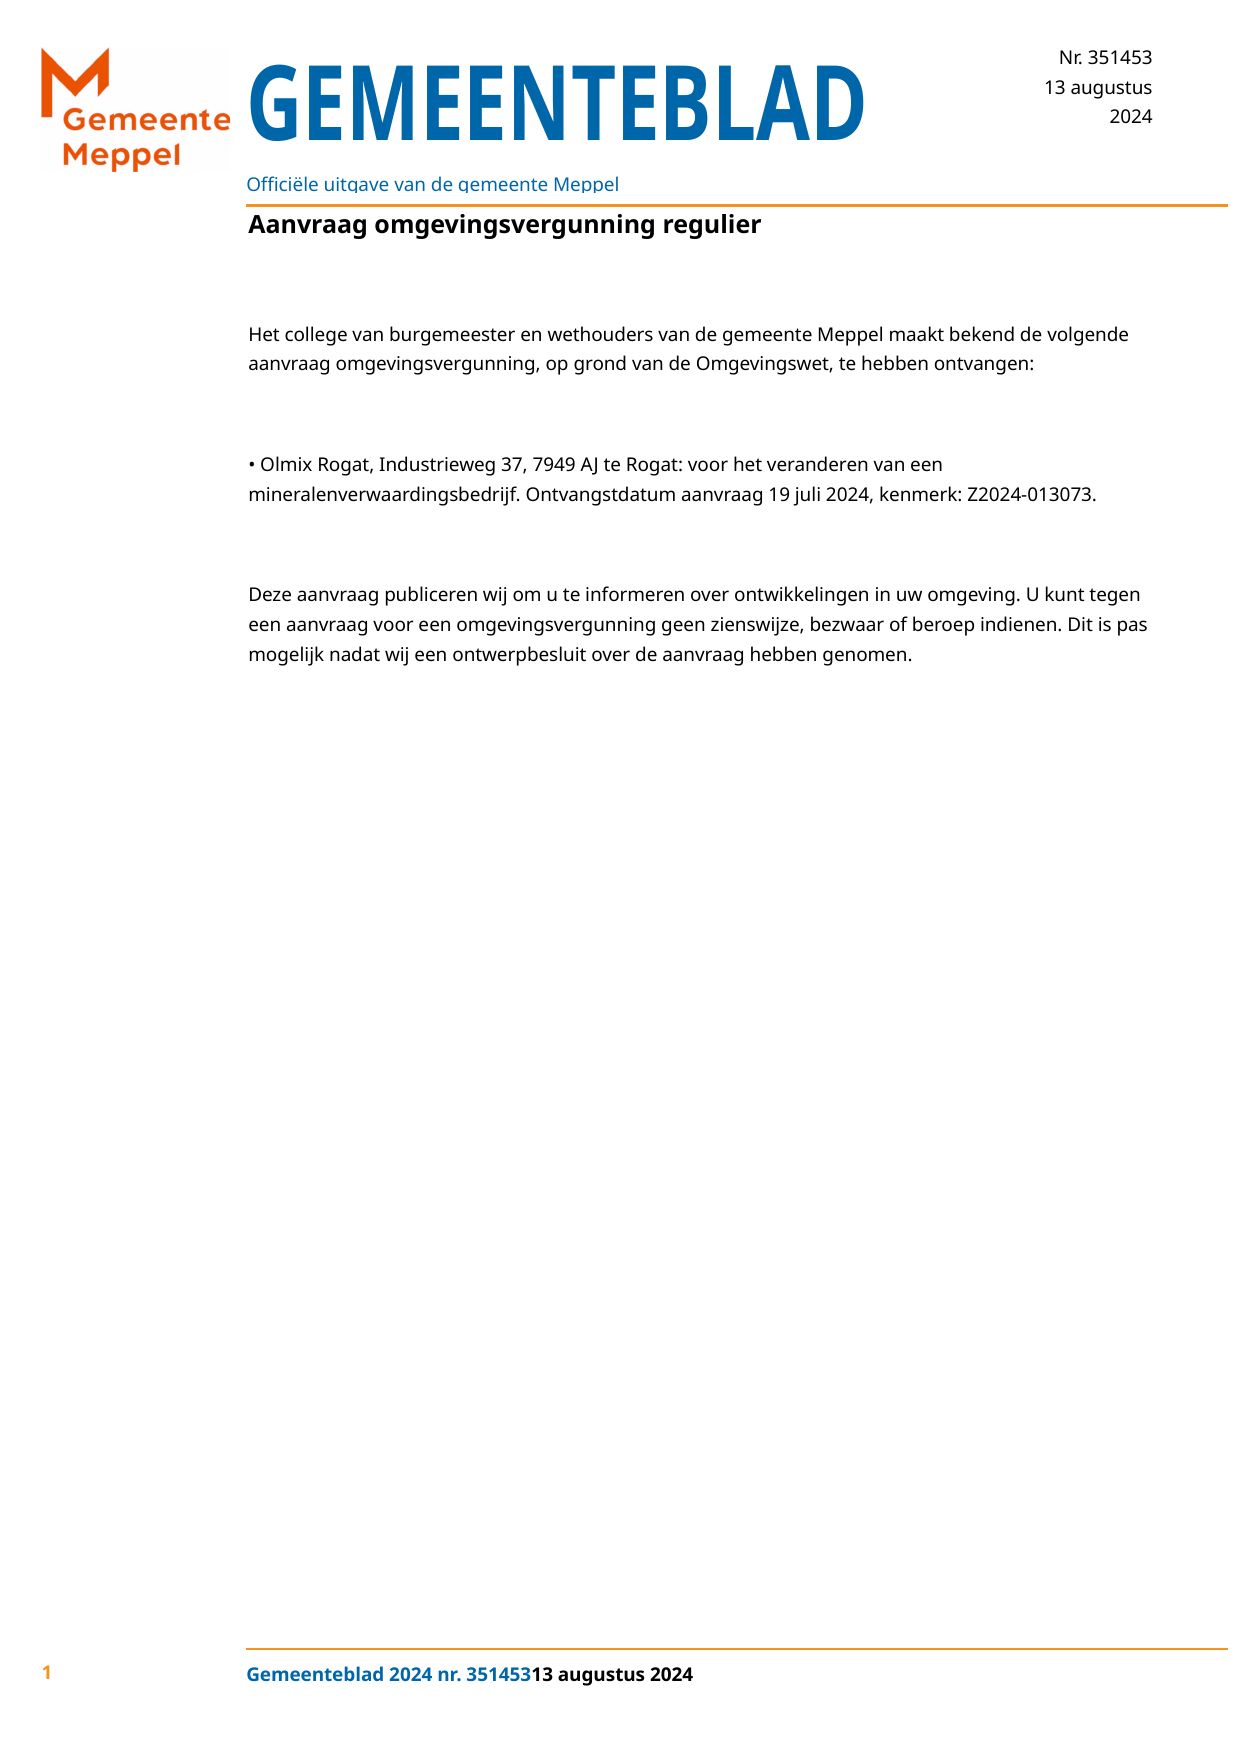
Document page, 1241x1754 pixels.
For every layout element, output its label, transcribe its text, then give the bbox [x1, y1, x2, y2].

text Aanvraag omgevingsvergunning regulier [248, 207, 1152, 241]
text Deze aanvraag publiceren wij om u te informeren over ontwikkelingen in uw omgeving. U kunt tegen een aanvraag voor een omgevingsvergunning geen zienswijze, bezwaar of beroep indienen. Dit is pas mogelijk nadat wij een ontwerpbesluit over de aanvraag hebben genomen. [248, 582, 1152, 666]
text Het college van burgemeester en wethouders van de gemeente Meppel maakt bekend de volgende aanvraag omgevingsvergunning, op grond van de Omgevingswet, te hebben ontvangen: [248, 321, 1152, 376]
picture [41, 47, 231, 172]
text • Olmix Rogat, Industrieweg 37, 7949 AJ te Rogat: voor het veranderen van een mineralenverwaardingsbedrijf. Ontvangstdatum aanvraag 19 juli 2024, kenmerk: Z2024-013073. [248, 451, 1152, 506]
